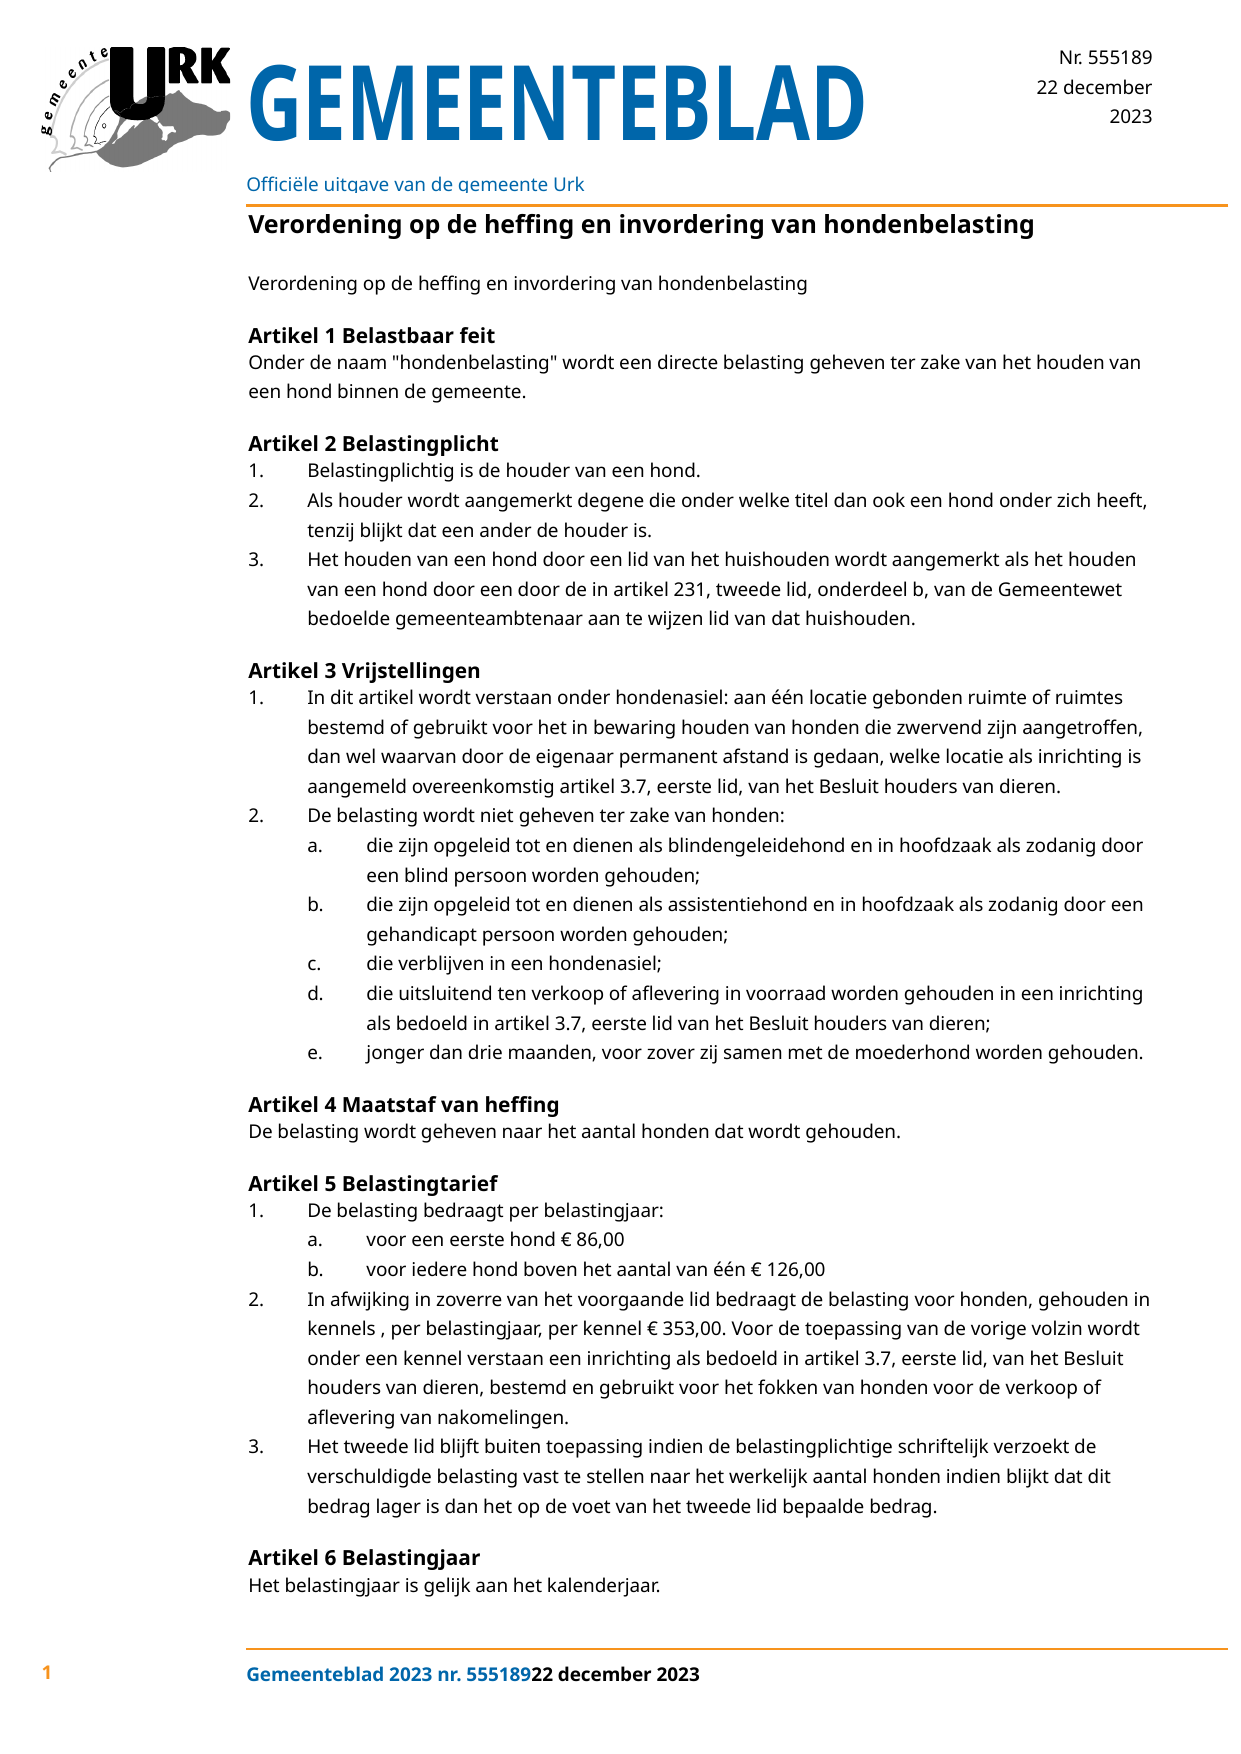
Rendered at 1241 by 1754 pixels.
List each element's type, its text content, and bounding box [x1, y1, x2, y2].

list Belastingplichtig is de houder van een hond. [248, 458, 1152, 483]
list De belasting bedraagt per belastingjaar: [248, 1197, 1152, 1223]
text Artikel 4 Maatstaf van heffing [248, 1090, 1152, 1118]
list die zijn opgeleid tot en dienen als assistentiehond en in hoofdzaak als zodanig door een gehandicapt persoon worden gehouden; [307, 891, 1152, 947]
list jonger dan drie maanden, voor zover zij samen met de moederhond worden gehouden. [307, 1039, 1152, 1065]
list Als houder wordt aangemerkt degene die onder welke titel dan ook een hond onder zich heeft, tenzij blijkt dat een ander de houder is. [248, 487, 1152, 542]
list De belasting wordt niet geheven ter zake van honden: [248, 803, 1152, 828]
text Artikel 2 Belastingplicht [248, 429, 1152, 458]
list voor iedere hond boven het aantal van één € 126,00 [307, 1256, 1152, 1282]
picture [41, 47, 231, 172]
list die zijn opgeleid tot en dienen als blindengeleidehond en in hoofdzaak als zodanig door een blind persoon worden gehouden; [307, 832, 1152, 888]
text Artikel 1 Belastbaar feit [248, 321, 1152, 349]
list die verblijven in een hondenasiel; [307, 951, 1152, 976]
list Het houden van een hond door een lid van het huishouden wordt aangemerkt als het houden van een hond door een door de in artikel 231, tweede lid, onderdeel b, van de Gemeentewet bedoelde gemeenteambtenaar aan te wijzen lid van dat huishouden. [248, 546, 1152, 631]
text Artikel 5 Belastingtarief [248, 1169, 1152, 1197]
list In dit artikel wordt verstaan onder hondenasiel: aan één locatie gebonden ruimte of ruimtes bestemd of gebruikt voor het in bewaring houden van honden die zwervend zijn aangetroffen, dan wel waarvan door de eigenaar permanent afstand is gedaan, welke locatie als inrichting is aangemeld overeenkomstig artikel 3.7, eerste lid, van het Besluit houders van dieren. [248, 684, 1152, 799]
text Onder de naam "hondenbelasting" wordt een directe belasting geheven ter zake van het houden van een hond binnen de gemeente. [248, 349, 1152, 404]
text De belasting wordt geheven naar het aantal honden dat wordt gehouden. [248, 1118, 1152, 1144]
list die uitsluitend ten verkoop of aflevering in voorraad worden gehouden in een inrichting als bedoeld in artikel 3.7, eerste lid van het Besluit houders van dieren; [307, 980, 1152, 1036]
text Artikel 6 Belastingjaar [248, 1543, 1152, 1572]
text Artikel 3 Vrijstellingen [248, 656, 1152, 684]
list Het tweede lid blijft buiten toepassing indien de belastingplichtige schriftelijk verzoekt de verschuldigde belasting vast te stellen naar het werkelijk aantal honden indien blijkt dat dit bedrag lager is dan het op de voet van het tweede lid bepaalde bedrag. [248, 1434, 1152, 1519]
text Het belastingjaar is gelijk aan het kalenderjaar. [248, 1572, 1152, 1597]
list In afwijking in zoverre van het voorgaande lid bedraagt de belasting voor honden, gehouden in kennels , per belastingjaar, per kennel € 353,00. Voor de toepassing van de vorige volzin wordt onder een kennel verstaan een inrichting als bedoeld in artikel 3.7, eerste lid, van het Besluit houders van dieren, bestemd en gebruikt voor het fokken van honden voor de verkoop of aflevering van nakomelingen. [248, 1286, 1152, 1430]
text Verordening op de heffing en invordering van hondenbelasting [248, 207, 1152, 241]
list voor een eerste hond € 86,00 [307, 1227, 1152, 1252]
text Verordening op de heffing en invordering van hondenbelasting [248, 270, 1152, 296]
